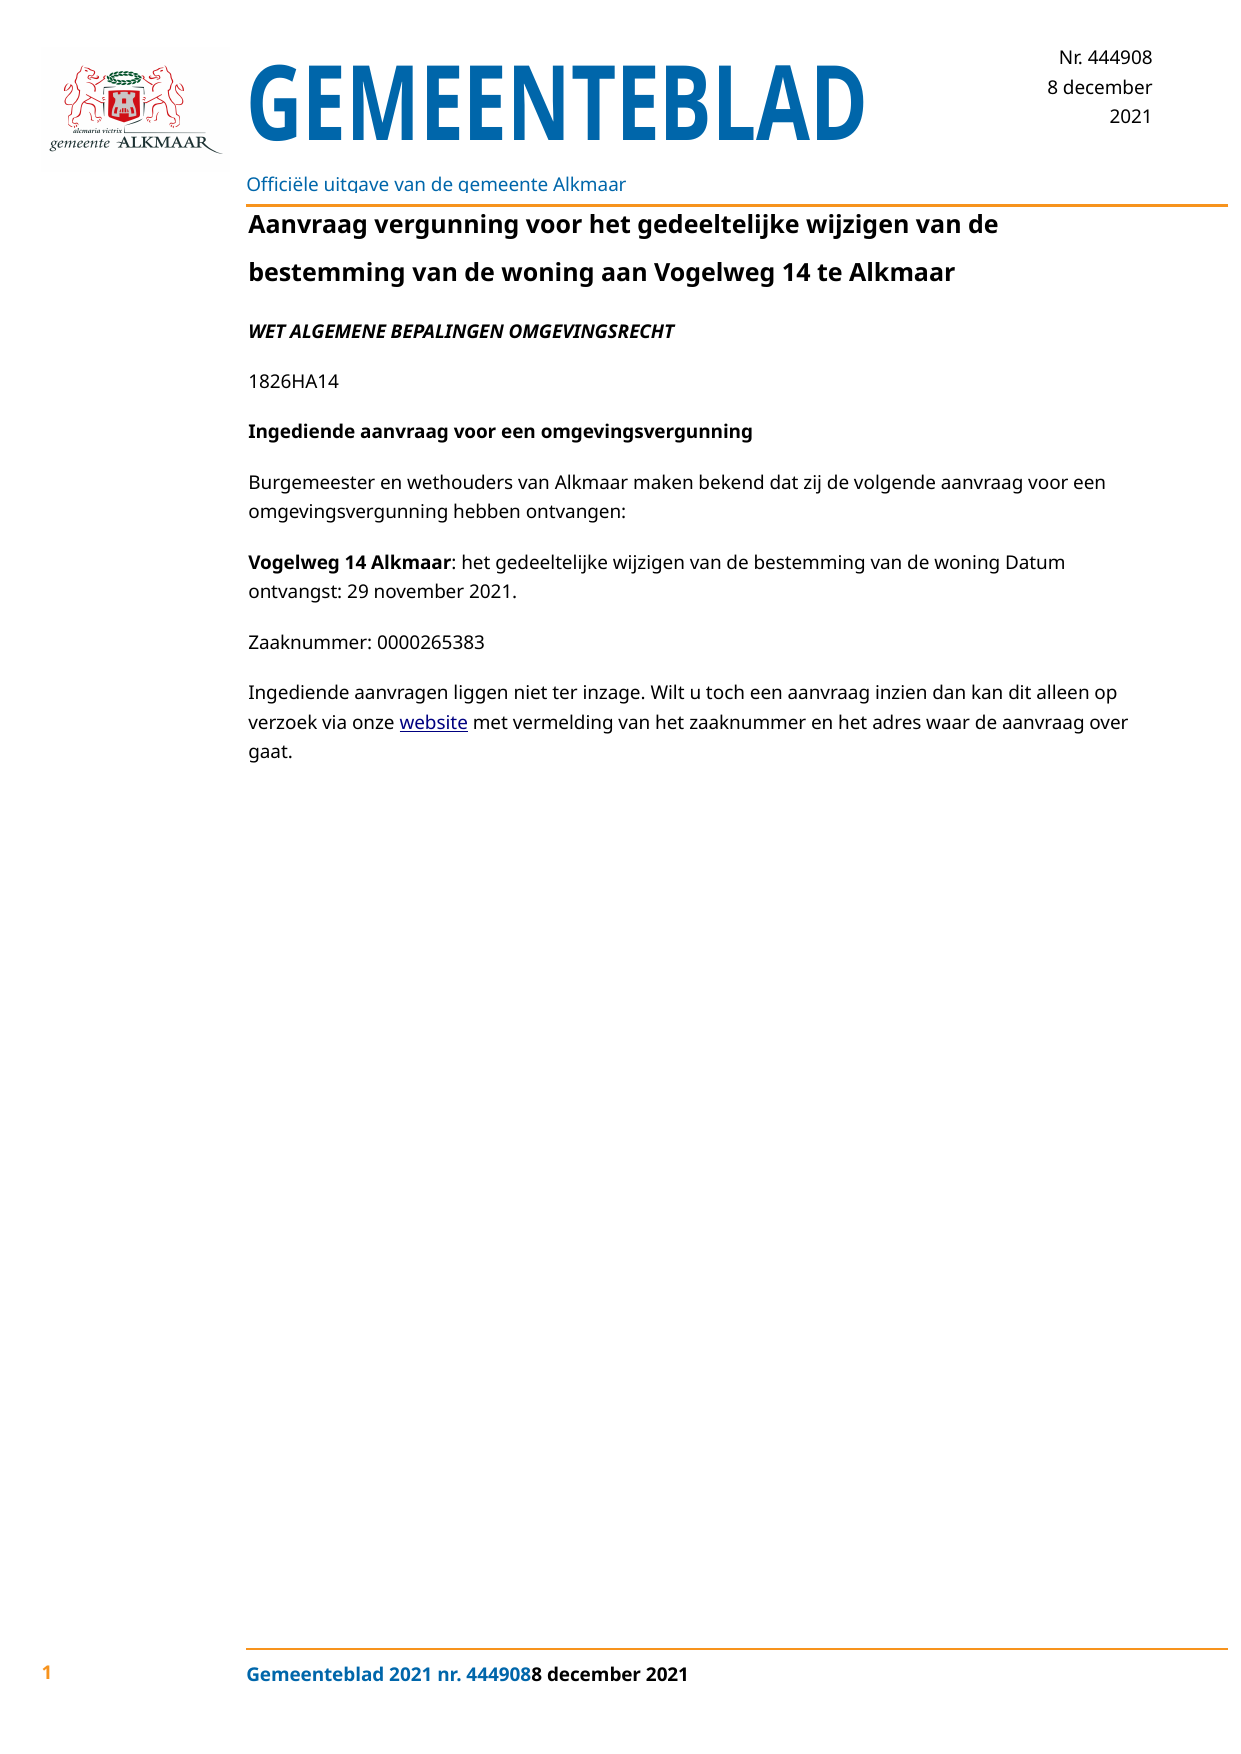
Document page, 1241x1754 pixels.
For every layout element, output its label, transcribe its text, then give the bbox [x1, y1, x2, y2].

text Ingediende aanvraag voor een omgevingsvergunning [248, 419, 1152, 444]
text Burgemeester en wethouders van Alkmaar maken bekend dat zij de volgende aanvraag voor een omgevingsvergunning hebben ontvangen: [248, 469, 1152, 524]
text Vogelweg 14 Alkmaar: het gedeeltelijke wijzigen van de bestemming van de woning Datum ontvangst: 29 november 2021. [248, 549, 1152, 604]
text WET ALGEMENE BEPALINGEN OMGEVINGSRECHT [248, 318, 1152, 344]
text Ingediende aanvragen liggen niet ter inzage. Wilt u toch een aanvraag inzien dan kan dit alleen op verzoek via onze website met vermelding van het zaaknummer en het adres waar de aanvraag over gaat. [248, 679, 1152, 764]
text Aanvraag vergunning voor het gedeeltelijke wijzigen van de bestemming van de woning aan Vogelweg 14 te Alkmaar [248, 207, 1152, 288]
picture [41, 47, 231, 172]
text 1826HA14 [248, 368, 1152, 394]
text Zaaknummer: 0000265383 [248, 629, 1152, 655]
